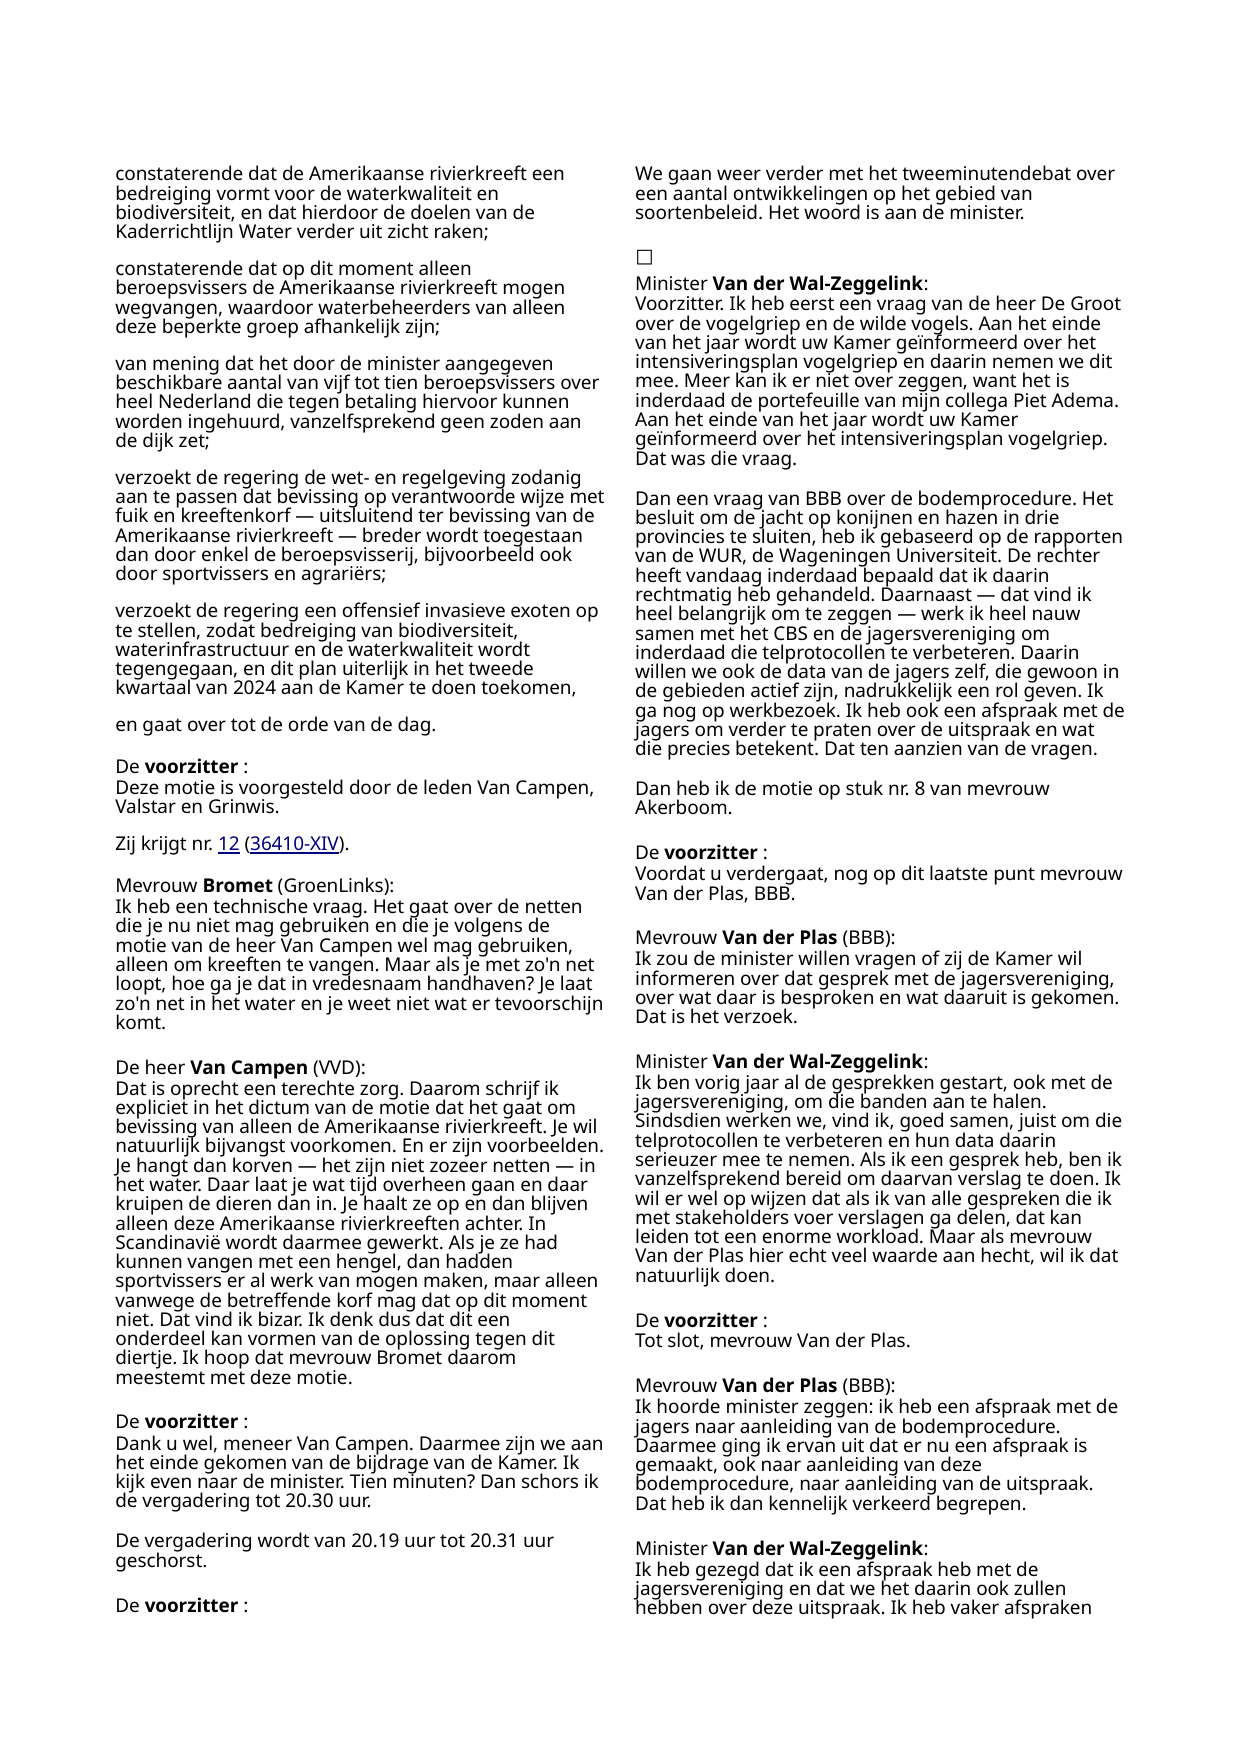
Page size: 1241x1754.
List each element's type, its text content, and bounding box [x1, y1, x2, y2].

text Ik ben vorig jaar al de gesprekken gestart, ook met de jagersvereniging, om die banden aan te halen. Sindsdien werken we, vind ik, goed samen, juist om die telprotocollen te verbeteren en hun data daarin serieuzer mee te nemen. Als ik een gesprek heb, ben ik vanzelfsprekend bereid om daarvan verslag te doen. Ik wil er wel op wijzen dat als ik van alle gespreken die ik met stakeholders voer verslagen ga delen, dat kan leiden tot een enorme workload. Maar als mevrouw Van der Plas hier echt veel waarde aan hecht, wil ik dat natuurlijk doen. [635, 1074, 1125, 1286]
text De vergadering wordt van 20.19 uur tot 20.31 uur geschorst. [115, 1532, 605, 1571]
text verzoekt de regering een offensief invasieve exoten op te stellen, zodat bedreiging van biodiversiteit, waterinfrastructuur en de waterkwaliteit wordt tegengegaan, en dit plan uiterlijk in het tweede kwartaal van 2024 aan de Kamer te doen toekomen, [115, 602, 605, 699]
text De voorzitter : [115, 1592, 605, 1617]
text Voordat u verdergaat, nog op dit laatste punt mevrouw Van der Plas, BBB. [635, 865, 1125, 904]
text Ik hoorde minister zeggen: ik heb een afspraak met de jagers naar aanleiding van de bodemprocedure. Daarmee ging ik ervan uit dat er nu een afspraak is gemaakt, ook naar aanleiding van deze bodemprocedure, naar aanleiding van de uitspraak. Dat heb ik dan kennelijk verkeerd begrepen. [635, 1398, 1125, 1514]
text verzoekt de regering de wet- en regelgeving zodanig aan te passen dat bevissing op verantwoorde wijze met fuik en kreeftenkorf — uitsluitend ter bevissing van de Amerikaanse rivierkreeft — breder wordt toegestaan dan door enkel de beroepsvisserij, bijvoorbeeld ook door sportvissers en agrariërs; [115, 469, 605, 584]
text Dank u wel, meneer Van Campen. Daarmee zijn we aan het einde gekomen van de bijdrage van de Kamer. Ik kijk even naar de minister. Tien minuten? Dan schors ik de vergadering tot 20.30 uur. [115, 1434, 605, 1512]
text De voorzitter : [115, 1409, 605, 1434]
text Tot slot, mevrouw Van der Plas. [635, 1332, 1125, 1352]
text Deze motie is voorgesteld door de leden Van Campen, Valstar en Grinwis. [115, 779, 605, 818]
text constaterende dat op dit moment alleen beroepsvissers de Amerikaanse rivierkreeft mogen wegvangen, waardoor waterbeheerders van alleen deze beperkte groep afhankelijk zijn; [115, 260, 605, 337]
text en gaat over tot de orde van de dag. [115, 716, 605, 736]
text Mevrouw Bromet (GroenLinks): [115, 872, 605, 898]
text Dan een vraag van BBB over de bodemprocedure. Het besluit om de jacht op konijnen en hazen in drie provincies te sluiten, heb ik gebaseerd op de rapporten van de WUR, de Wageningen Universiteit. De rechter heeft vandaag inderdaad bepaald dat ik daarin rechtmatig heb gehandeld. Daarnaast — dat vind ik heel belangrijk om te zeggen — werk ik heel nauw samen met het CBS en de jagersvereniging om inderdaad die telprotocollen te verbeteren. Daarin willen we ook de data van de jagers zelf, die gewoon in de gebieden actief zijn, nadrukkelijk een rol geven. Ik ga nog op werkbezoek. Ik heb ook een afspraak met de jagers om verder te praten over de uitspraak en wat die precies betekent. Dat ten aanzien van de vragen. [635, 489, 1125, 759]
text Minister Van der Wal-Zeggelink: [635, 270, 1125, 295]
text Zij krijgt nr. 12 (36410-XIV). [115, 835, 605, 854]
text van mening dat het door de minister aangegeven beschikbare aantal van vijf tot tien beroepsvissers over heel Nederland die tegen betaling hiervoor kunnen worden ingehuurd, vanzelfsprekend geen zoden aan de dijk zet; [115, 355, 605, 451]
text Minister Van der Wal-Zeggelink: [635, 1535, 1125, 1561]
text Dan heb ik de motie op stuk nr. 8 van mevrouw Akerboom. [635, 780, 1125, 819]
text constaterende dat de Amerikaanse rivierkreeft een bedreiging vormt voor de waterkwaliteit en biodiversiteit, en dat hierdoor de doelen van de Kaderrichtlijn Water verder uit zicht raken; [115, 165, 605, 242]
text Mevrouw Van der Plas (BBB): [635, 924, 1125, 950]
text We gaan weer verder met het tweeminutendebat over een aantal ontwikkelingen op het gebied van soortenbeleid. Het woord is aan de minister. [635, 165, 1125, 223]
text ⬜ [635, 244, 1125, 270]
text Voorzitter. Ik heb eerst een vraag van de heer De Groot over de vogelgriep en de wilde vogels. Aan het einde van het jaar wordt uw Kamer geïnformeerd over het intensiveringsplan vogelgriep en daarin nemen we dit mee. Meer kan ik er niet over zeggen, want het is inderdaad de portefeuille van mijn collega Piet Adema. Aan het einde van het jaar wordt uw Kamer geïnformeerd over het intensiveringsplan vogelgriep. Dat was die vraag. [635, 295, 1125, 469]
text Ik heb gezegd dat ik een afspraak heb met de jagersvereniging en dat we het daarin ook zullen hebben over deze uitspraak. Ik heb vaker afspraken [635, 1561, 1125, 1618]
text De voorzitter : [635, 1307, 1125, 1332]
text De voorzitter : [635, 839, 1125, 865]
text Minister Van der Wal-Zeggelink: [635, 1048, 1125, 1074]
text Dat is oprecht een terechte zorg. Daarom schrijf ik expliciet in het dictum van de motie dat het gaat om bevissing van alleen de Amerikaanse rivierkreeft. Je wil natuurlijk bijvangst voorkomen. En er zijn voorbeelden. Je hangt dan korven — het zijn niet zozeer netten — in het water. Daar laat je wat tijd overheen gaan en daar kruipen de dieren dan in. Je haalt ze op en dan blijven alleen deze Amerikaanse rivierkreeften achter. In Scandinavië wordt daarmee gewerkt. Als je ze had kunnen vangen met een hengel, dan hadden sportvissers er al werk van mogen maken, maar alleen vanwege de betreffende korf mag dat op dit moment niet. Dat vind ik bizar. Ik denk dus dat dit een onderdeel kan vormen van de oplossing tegen dit diertje. Ik hoop dat mevrouw Bromet daarom meestemt met deze motie. [115, 1079, 605, 1388]
text De voorzitter : [115, 753, 605, 779]
text Ik heb een technische vraag. Het gaat over de netten die je nu niet mag gebruiken en die je volgens de motie van de heer Van Campen wel mag gebruiken, alleen om kreeften te vangen. Maar als je met zo'n net loopt, hoe ga je dat in vredesnaam handhaven? Je laat zo'n net in het water en je weet niet wat er tevoorschijn komt. [115, 898, 605, 1033]
text Mevrouw Van der Plas (BBB): [635, 1373, 1125, 1398]
text Ik zou de minister willen vragen of zij de Kamer wil informeren over dat gesprek met de jagersvereniging, over wat daar is besproken en wat daaruit is gekomen. Dat is het verzoek. [635, 950, 1125, 1027]
text De heer Van Campen (VVD): [115, 1054, 605, 1079]
